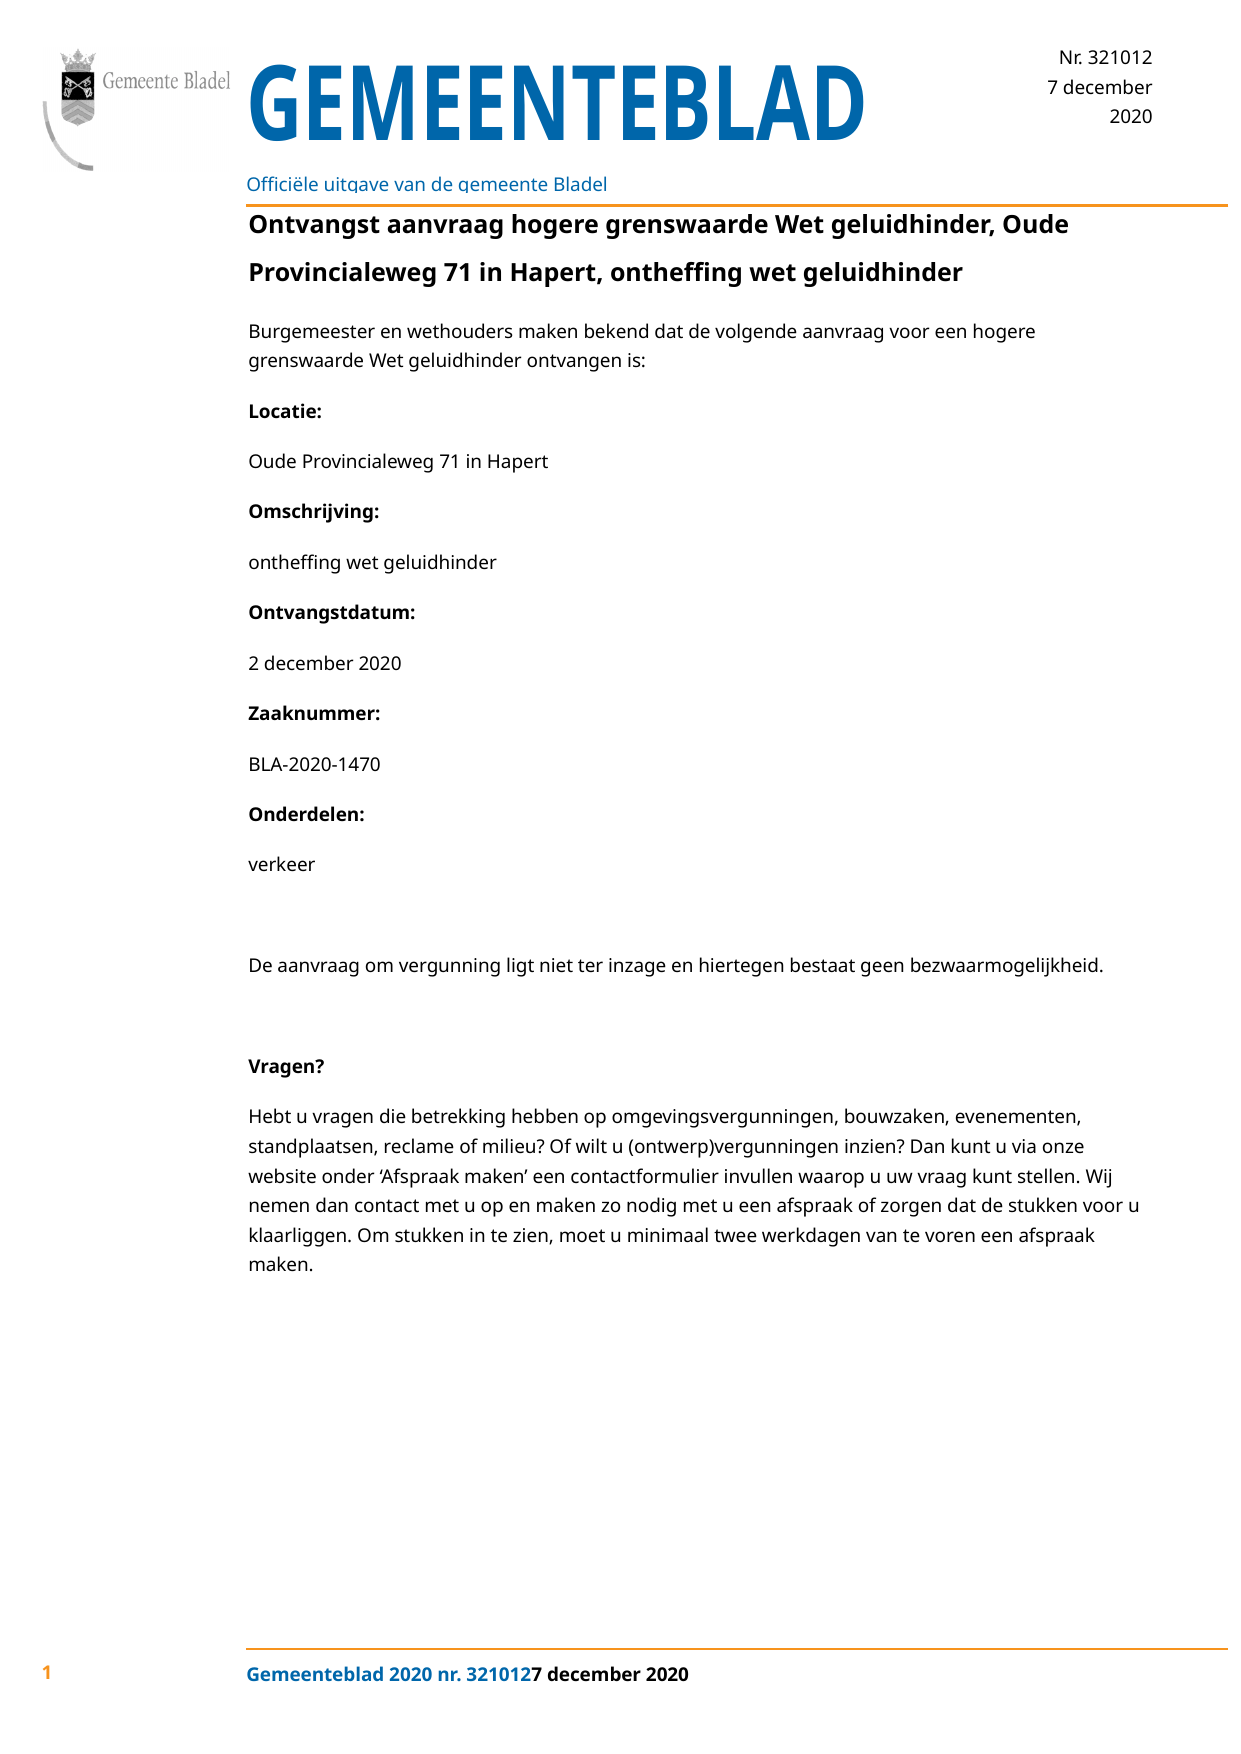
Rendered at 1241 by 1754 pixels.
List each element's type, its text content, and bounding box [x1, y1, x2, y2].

text Burgemeester en wethouders maken bekend dat de volgende aanvraag voor een hogere grenswaarde Wet geluidhinder ontvangen is: [248, 318, 1152, 373]
text Vragen? [248, 1053, 1152, 1079]
text Ontvangst aanvraag hogere grenswaarde Wet geluidhinder, Oude Provincialeweg 71 in Hapert, ontheffing wet geluidhinder [248, 207, 1152, 288]
text Locatie: [248, 398, 1152, 424]
text Omschrijving: [248, 499, 1152, 524]
text verkeer [248, 852, 1152, 877]
picture [41, 47, 231, 172]
text Ontvangstdatum: [248, 599, 1152, 625]
text Zaaknummer: [248, 700, 1152, 726]
text De aanvraag om vergunning ligt niet ter inzage en hiertegen bestaat geen bezwaarmogelijkheid. [248, 952, 1152, 978]
text Onderdelen: [248, 801, 1152, 827]
text ontheffing wet geluidhinder [248, 549, 1152, 575]
text 2 december 2020 [248, 650, 1152, 676]
text Oude Provincialeweg 71 in Hapert [248, 448, 1152, 474]
text BLA-2020-1470 [248, 751, 1152, 777]
text Hebt u vragen die betrekking hebben op omgevingsvergunningen, bouwzaken, evenementen, standplaatsen, reclame of milieu? Of wilt u (ontwerp)vergunningen inzien? Dan kunt u via onze website onder ‘Afspraak maken’ een contactformulier invullen waarop u uw vraag kunt stellen. Wij nemen dan contact met u op en maken zo nodig met u een afspraak of zorgen dat de stukken voor u klaarliggen. Om stukken in te zien, moet u minimaal twee werkdagen van te voren een afspraak maken. [248, 1104, 1152, 1277]
